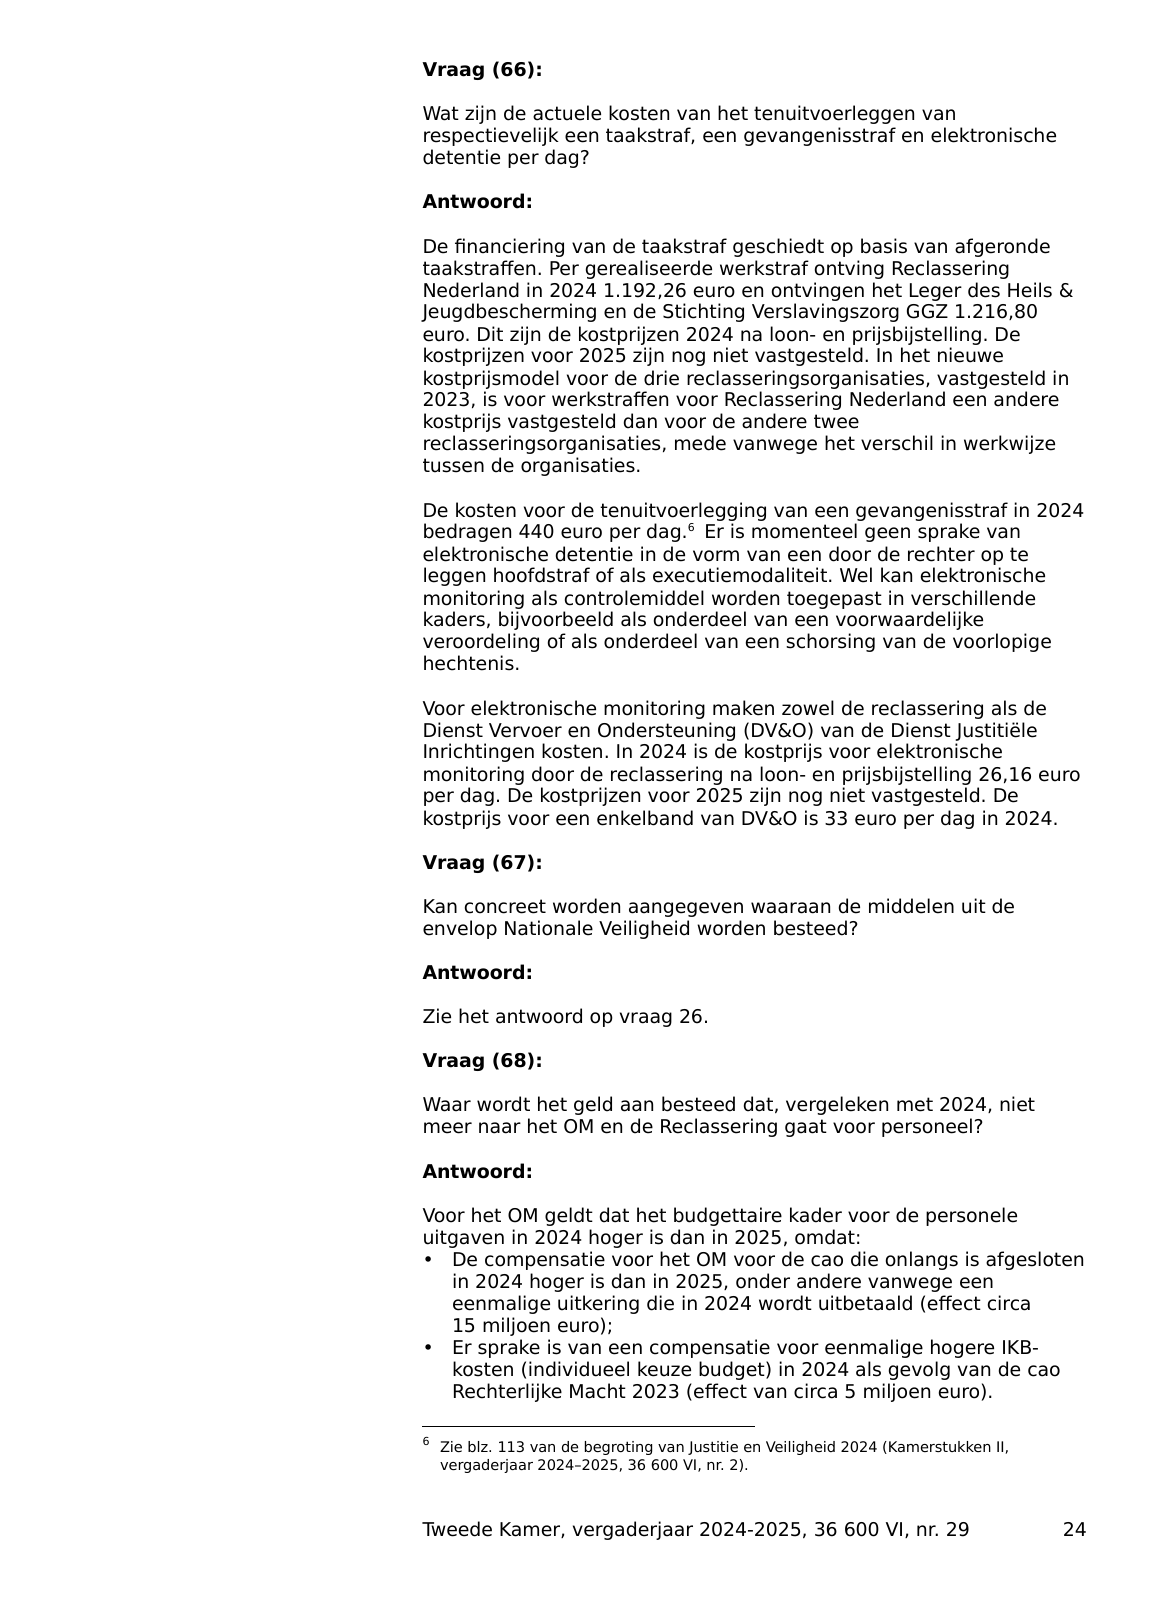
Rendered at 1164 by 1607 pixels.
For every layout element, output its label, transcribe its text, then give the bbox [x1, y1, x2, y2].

text • De compensatie voor het OM voor de cao die onlangs is afgesloten in 2024 hoger is dan in 2025, onder andere vanwege een eenmalige uitkering die in 2024 wordt uitbetaald (effect circa 15 miljoen euro); [422, 1249, 1087, 1337]
subtitle Antwoord: [422, 191, 1087, 213]
text • Er sprake is van een compensatie voor eenmalige hogere IKB-kosten (individueel keuze budget) in 2024 als gevolg van de cao Rechterlijke Macht 2023 (effect van circa 5 miljoen euro). [422, 1337, 1087, 1402]
subtitle Antwoord: [422, 962, 1087, 984]
subtitle Vraag (68): [422, 1050, 1087, 1072]
text De financiering van de taakstraf geschiedt op basis van afgeronde taakstraffen. Per gerealiseerde werkstraf ontving Reclassering Nederland in 2024 1.192,26 euro en ontvingen het Leger des Heils & Jeugdbescherming en de Stichting Verslavingszorg GGZ 1.216,80 euro. Dit zijn de kostprijzen 2024 na loon- en prijsbijstelling. De kostprijzen voor 2025 zijn nog niet vastgesteld. In het nieuwe kostprijsmodel voor de drie reclasseringsorganisaties, vastgesteld in 2023, is voor werkstraffen voor Reclassering Nederland een andere kostprijs vastgesteld dan voor de andere twee reclasseringsorganisaties, mede vanwege het verschil in werkwijze tussen de organisaties. [422, 236, 1087, 477]
text De kosten voor de tenuitvoerlegging van een gevangenisstraf in 2024 bedragen 440 euro per dag. Er is momenteel geen sprake van elektronische detentie in de vorm van een door de rechter op te leggen hoofdstraf of als executiemodaliteit. Wel kan elektronische monitoring als controlemiddel worden toegepast in verschillende kaders, bijvoorbeeld als onderdeel van een voorwaardelijke veroordeling of als onderdeel van een schorsing van de voorlopige hechtenis. [422, 499, 1087, 675]
text Zie het antwoord op vraag 26. [422, 1006, 1087, 1028]
text Wat zijn de actuele kosten van het tenuitvoerleggen van respectievelijk een taakstraf, een gevangenisstraf en elektronische detentie per dag? [422, 103, 1087, 169]
subtitle Vraag (66): [422, 59, 1087, 81]
subtitle Vraag (67): [422, 852, 1087, 873]
text Zie blz. 113 van de begroting van Justitie en Veiligheid 2024 (Kamerstukken II, vergaderjaar 2024–2025, 36 600 VI, nr. 2). [422, 1435, 1087, 1474]
text Voor elektronische monitoring maken zowel de reclassering als de Dienst Vervoer en Ondersteuning (DV&O) van de Dienst Justitiële Inrichtingen kosten. In 2024 is de kostprijs voor elektronische monitoring door de reclassering na loon- en prijsbijstelling 26,16 euro per dag. De kostprijzen voor 2025 zijn nog niet vastgesteld. De kostprijs voor een enkelband van DV&O is 33 euro per dag in 2024. [422, 697, 1087, 829]
text Waar wordt het geld aan besteed dat, vergeleken met 2024, niet meer naar het OM en de Reclassering gaat voor personeel? [422, 1094, 1087, 1138]
text Kan concreet worden aangegeven waaraan de middelen uit de envelop Nationale Veiligheid worden besteed? [422, 896, 1087, 940]
subtitle Antwoord: [422, 1161, 1087, 1182]
text Voor het OM geldt dat het budgettaire kader voor de personele uitgaven in 2024 hoger is dan in 2025, omdat: [422, 1205, 1087, 1249]
